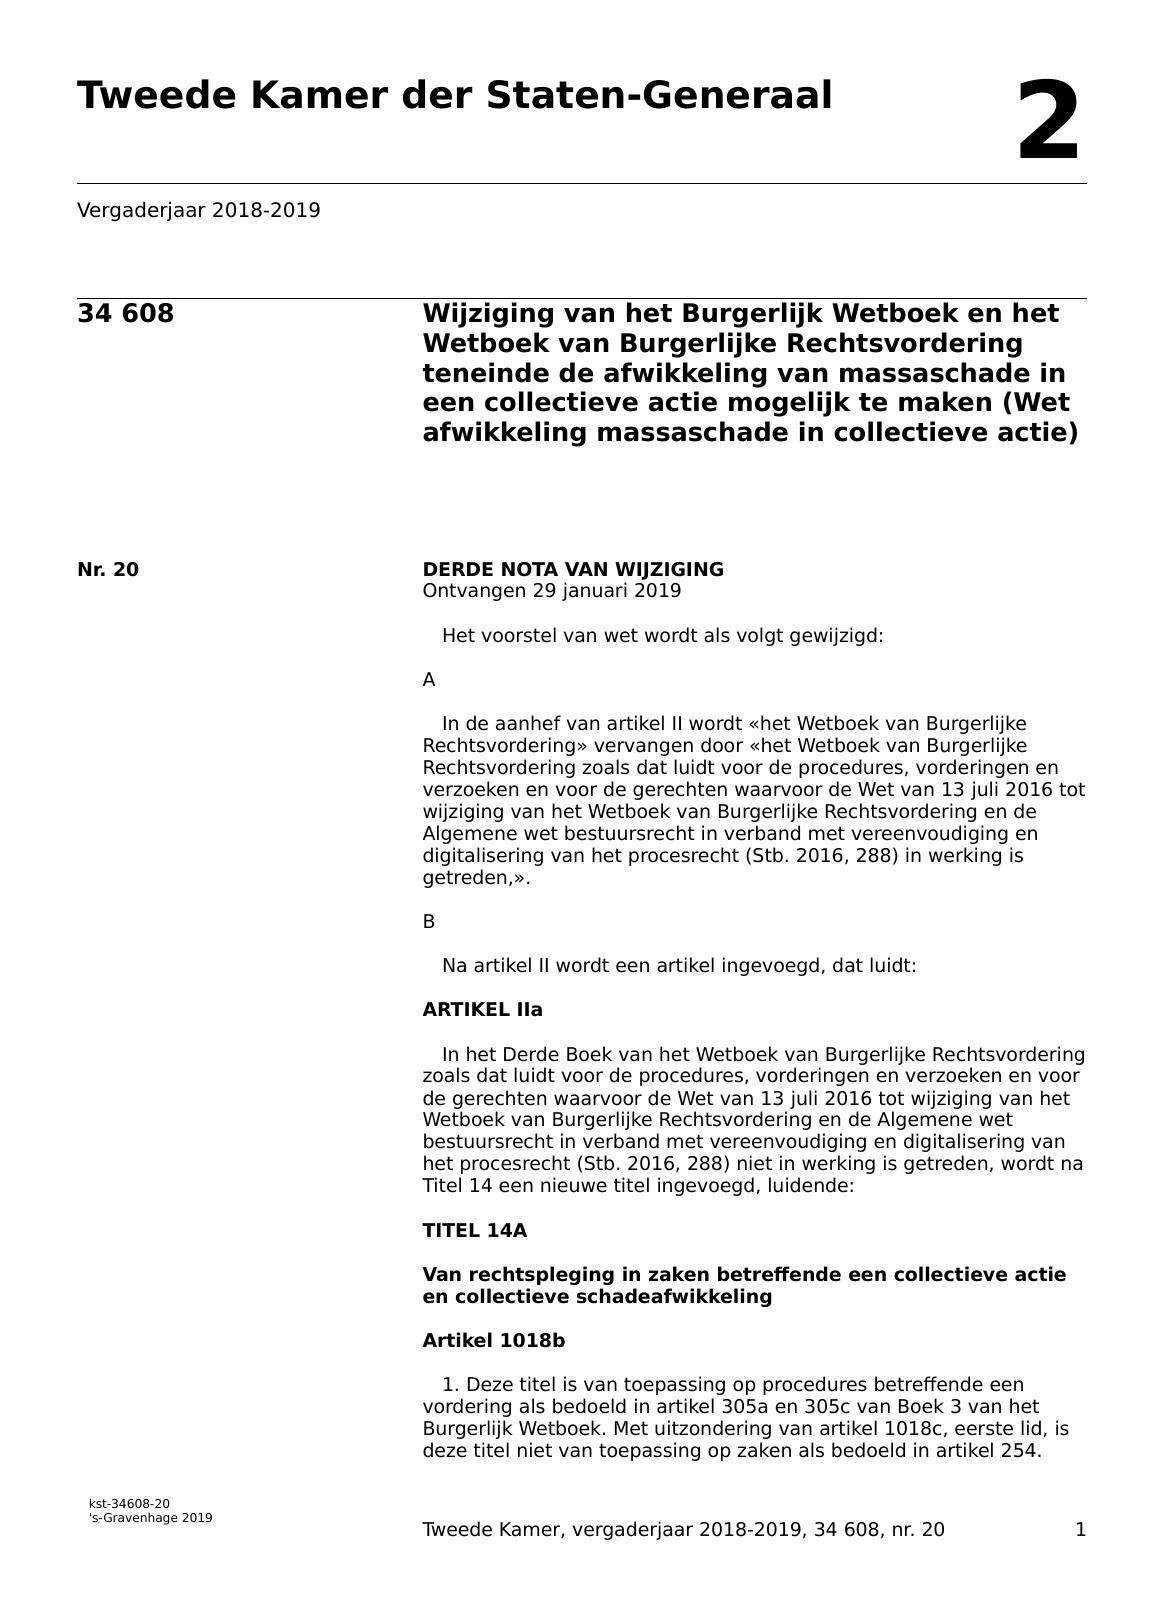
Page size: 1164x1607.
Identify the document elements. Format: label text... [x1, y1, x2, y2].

subtitle 34 608 Wijziging van het Burgerlijk Wetboek en het Wetboek van Burgerlijke Rechtsvordering teneinde de afwikkeling van massaschade in een collectieve actie mogelijk te maken (Wet afwikkeling massaschade in collectieve actie) [77, 299, 1087, 447]
subtitle A [422, 669, 1087, 691]
text 1. Deze titel is van toepassing op procedures betreffende een vordering als bedoeld in artikel 305a en 305c van Boek 3 van het Burgerlijk Wetboek. Met uitzondering van artikel 1018c, eerste lid, is deze titel niet van toepassing op zaken als bedoeld in artikel 254. [422, 1374, 1087, 1462]
subtitle B [422, 911, 1087, 933]
subtitle TITEL 14A [422, 1219, 1087, 1241]
subtitle Artikel 1018b [422, 1330, 1087, 1352]
text Na artikel II wordt een artikel ingevoegd, dat luidt: [422, 955, 1087, 977]
text Ontvangen 29 januari 2019 [422, 580, 1087, 602]
subtitle Van rechtspleging in zaken betreffende een collectieve actie en collectieve schadeafwikkeling [422, 1264, 1087, 1308]
text In de aanhef van artikel II wordt «het Wetboek van Burgerlijke Rechtsvordering» vervangen door «het Wetboek van Burgerlijke Rechtsvordering zoals dat luidt voor de procedures, vorderingen en verzoeken en voor de gerechten waarvoor de Wet van 13 juli 2016 tot wijziging van het Wetboek van Burgerlijke Rechtsvordering en de Algemene wet bestuursrecht in verband met vereenvoudiging en digitalisering van het procesrecht (Stb. 2016, 288) in werking is getreden,». [422, 713, 1087, 889]
table_header Tweede Kamer der Staten-Generaal [77, 59, 886, 183]
subtitle ARTIKEL IIa [422, 999, 1087, 1021]
subtitle Nr. 20 DERDE NOTA VAN WIJZIGING [77, 558, 1087, 580]
text kst-34608-20 [88, 1497, 323, 1511]
text In het Derde Boek van het Wetboek van Burgerlijke Rechtsvordering zoals dat luidt voor de procedures, vorderingen en verzoeken en voor de gerechten waarvoor de Wet van 13 juli 2016 tot wijziging van het Wetboek van Burgerlijke Rechtsvordering en de Algemene wet bestuursrecht in verband met vereenvoudiging en digitalisering van het procesrecht (Stb. 2016, 288) niet in werking is getreden, wordt na Titel 14 een nieuwe titel ingevoegd, luidende: [422, 1043, 1087, 1197]
text Het voorstel van wet wordt als volgt gewijzigd: [422, 624, 1087, 647]
table_cell Vergaderjaar 2018-2019 [77, 184, 1087, 298]
table_header 2 [886, 59, 1087, 183]
text 's-Gravenhage 2019 [88, 1511, 323, 1525]
